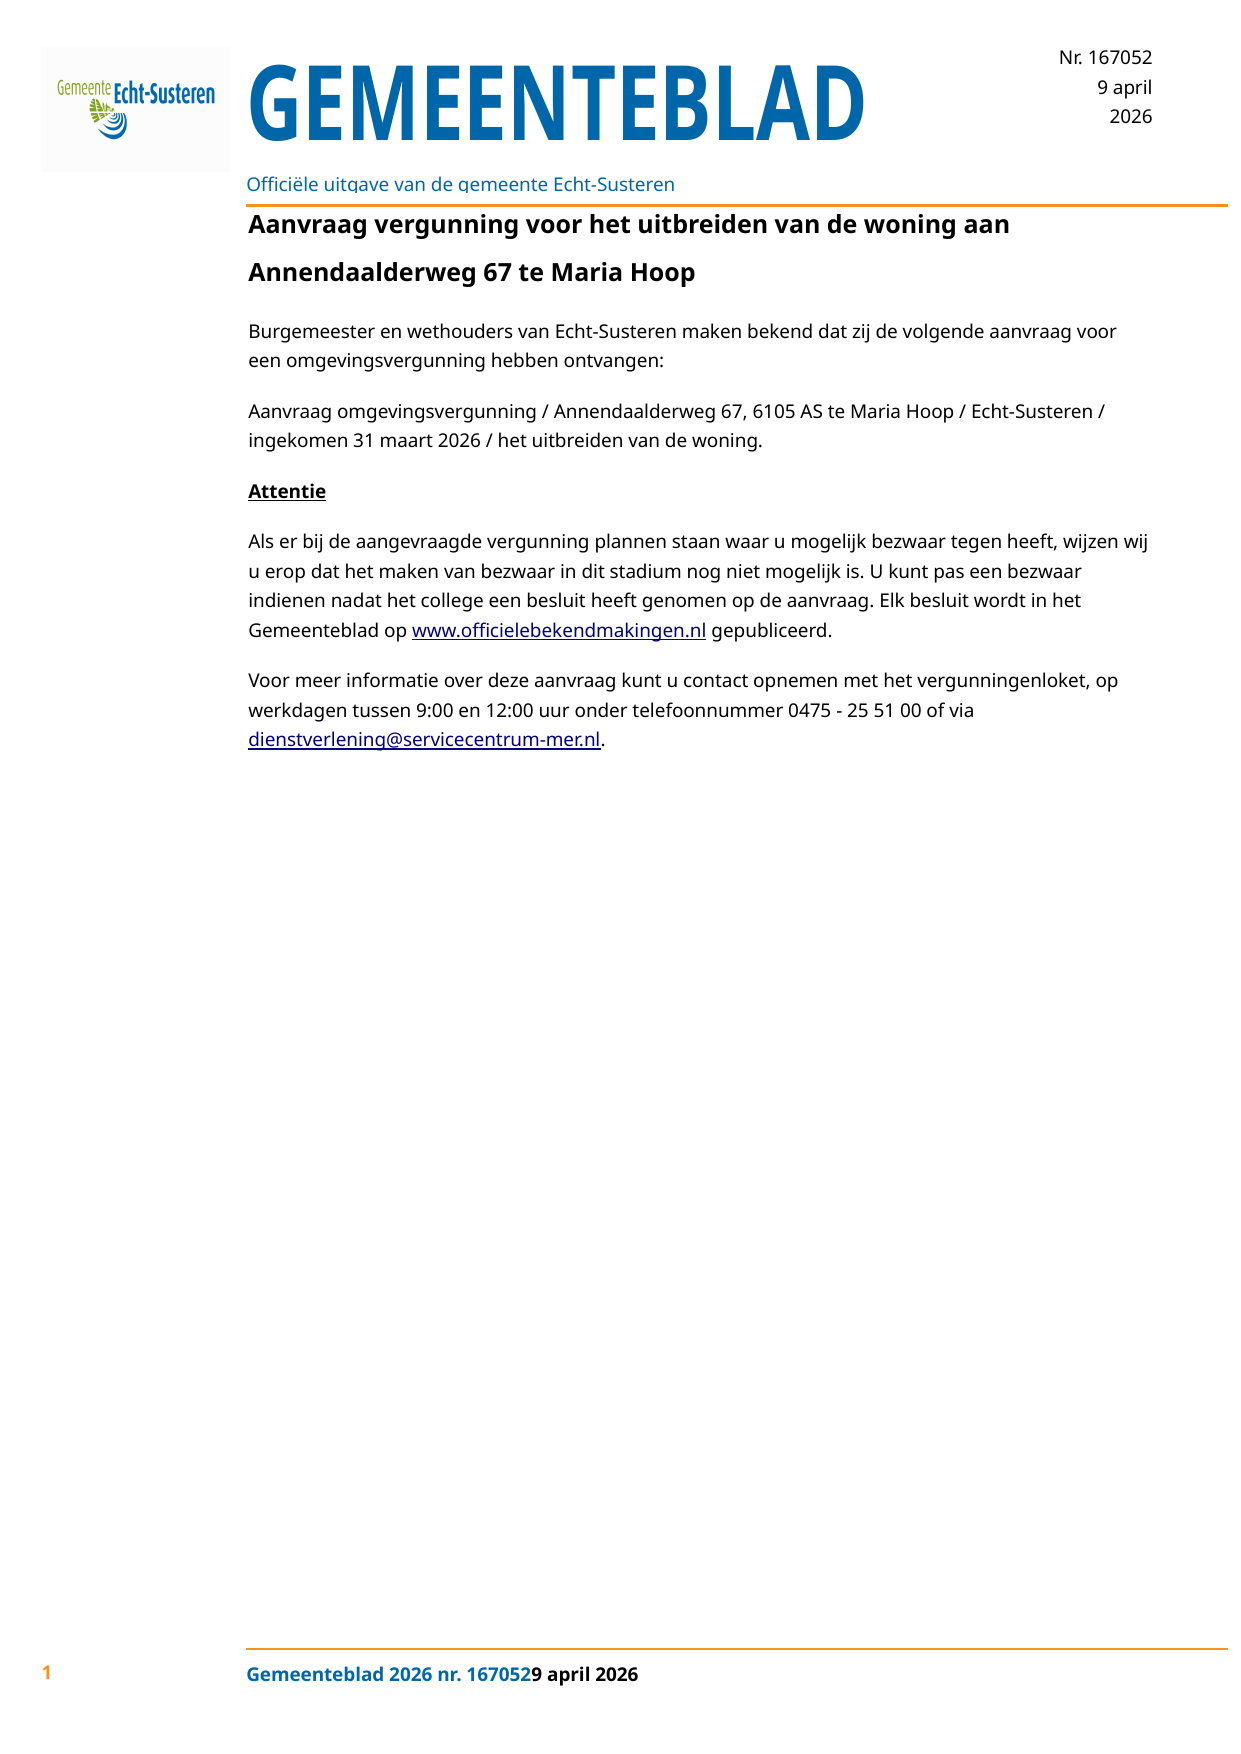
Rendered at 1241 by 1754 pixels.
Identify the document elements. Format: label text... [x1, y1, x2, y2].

text Attentie [248, 478, 1152, 504]
picture [41, 47, 231, 172]
text Burgemeester en wethouders van Echt-Susteren maken bekend dat zij de volgende aanvraag voor een omgevingsvergunning hebben ontvangen: [248, 318, 1152, 373]
text Voor meer informatie over deze aanvraag kunt u contact opnemen met het vergunningenloket, op werkdagen tussen 9:00 en 12:00 uur onder telefoonnummer 0475 - 25 51 00 of via dienstverlening@servicecentrum-mer.nl. [248, 667, 1152, 752]
text Aanvraag omgevingsvergunning / Annendaalderweg 67, 6105 AS te Maria Hoop / Echt-Susteren / ingekomen 31 maart 2026 / het uitbreiden van de woning. [248, 398, 1152, 453]
text Aanvraag vergunning voor het uitbreiden van de woning aan Annendaalderweg 67 te Maria Hoop [248, 207, 1152, 288]
text Als er bij de aangevraagde vergunning plannen staan waar u mogelijk bezwaar tegen heeft, wijzen wij u erop dat het maken van bezwaar in dit stadium nog niet mogelijk is. U kunt pas een bezwaar indienen nadat het college een besluit heeft genomen op de aanvraag. Elk besluit wordt in het Gemeenteblad op www.officielebekendmakingen.nl gepubliceerd. [248, 528, 1152, 643]
